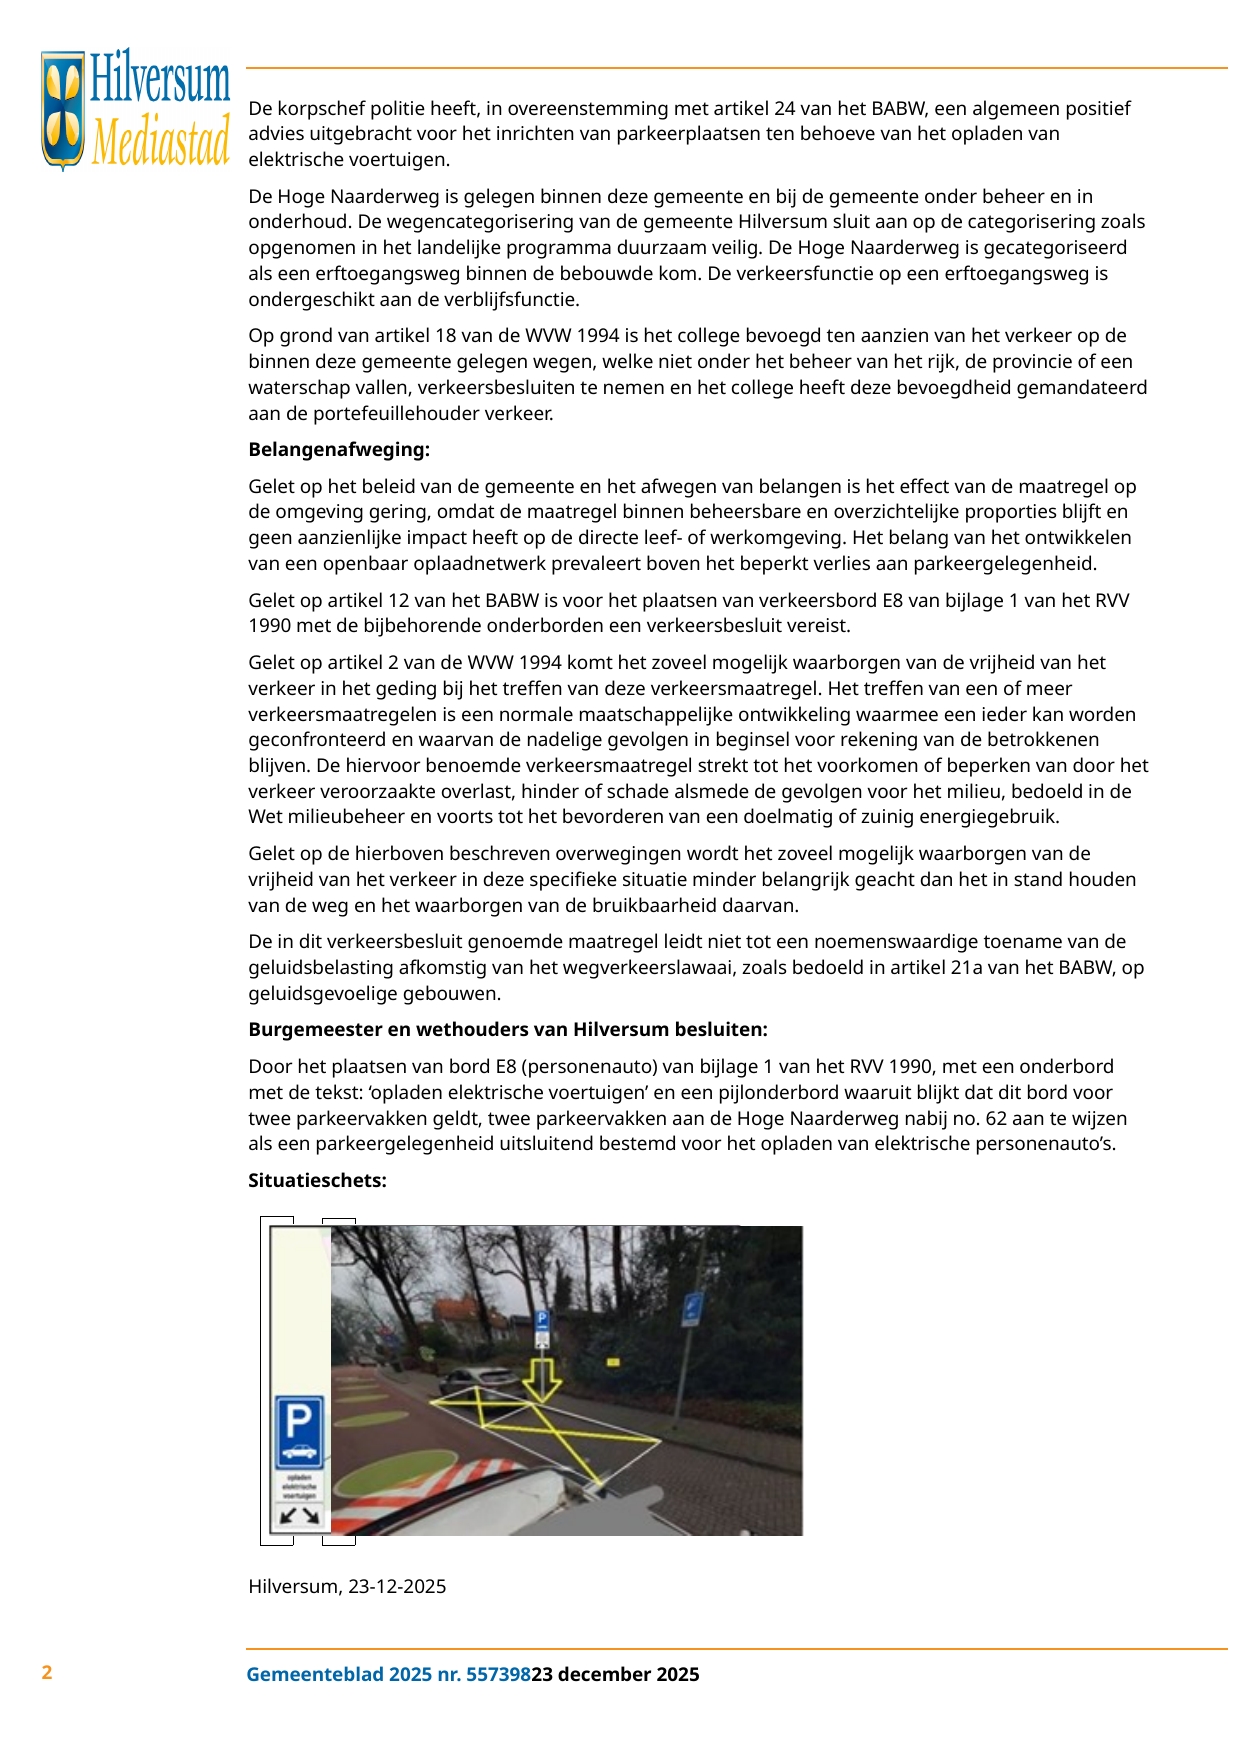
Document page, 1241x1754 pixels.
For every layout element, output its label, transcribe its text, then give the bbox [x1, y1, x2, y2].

text Gelet op artikel 12 van het BABW is voor het plaatsen van verkeersbord E8 van bijlage 1 van het RVV 1990 met de bijbehorende onderborden een verkeersbesluit vereist. [248, 587, 1152, 638]
text Hilversum, 23-12-2025 [248, 1573, 1152, 1599]
text Belangenafweging: [248, 436, 1152, 462]
text Gelet op de hierboven beschreven overwegingen wordt het zoveel mogelijk waarborgen van de vrijheid van het verkeer in deze specifieke situatie minder belangrijk geacht dan het in stand houden van de weg en het waarborgen van de bruikbaarheid daarvan. [248, 840, 1152, 917]
text Burgemeester en wethouders van Hilversum besluiten: [248, 1017, 1152, 1042]
text Gelet op het beleid van de gemeente en het afwegen van belangen is het effect van de maatregel op de omgeving gering, omdat de maatregel binnen beheersbare en overzichtelijke proporties blijft en geen aanzienlijke impact heeft op de directe leef- of werkomgeving. Het belang van het ontwikkelen van een openbaar oplaadnetwerk prevaleert boven het beperkt verlies aan parkeergelegenheid. [248, 473, 1152, 576]
text Gelet op artikel 2 van de WVW 1994 komt het zoveel mogelijk waarborgen van de vrijheid van het verkeer in het geding bij het treffen van deze verkeersmaatregel. Het treffen van een of meer verkeersmaatregelen is een normale maatschappelijke ontwikkeling waarmee een ieder kan worden geconfronteerd en waarvan de nadelige gevolgen in beginsel voor rekening van de betrokkenen blijven. De hiervoor benoemde verkeersmaatregel strekt tot het voorkomen of beperken van door het verkeer veroorzaakte overlast, hinder of schade alsmede de gevolgen voor het milieu, bedoeld in de Wet milieubeheer en voorts tot het bevorderen van een doelmatig of zuinig energiegebruik. [248, 649, 1152, 829]
text De in dit verkeersbesluit genoemde maatregel leidt niet tot een noemenswaardige toename van de geluidsbelasting afkomstig van het wegverkeerslawaai, zoals bedoeld in artikel 21a van het BABW, op geluidsgevoelige gebouwen. [248, 928, 1152, 1006]
picture [41, 47, 231, 172]
text De korpschef politie heeft, in overeenstemming met artikel 24 van het BABW, een algemeen positief advies uitgebracht voor het inrichten van parkeerplaatsen ten behoeve van het opladen van elektrische voertuigen. [248, 95, 1152, 172]
text De Hoge Naarderweg is gelegen binnen deze gemeente en bij de gemeente onder beheer en in onderhoud. De wegencategorisering van de gemeente Hilversum sluit aan op de categorisering zoals opgenomen in het landelijke programma duurzaam veilig. De Hoge Naarderweg is gecategoriseerd als een erftoegangsweg binnen de bebouwde kom. De verkeersfunctie op een erftoegangsweg is ondergeschikt aan de verblijfsfunctie. [248, 183, 1152, 312]
picture [268, 1224, 804, 1536]
text Situatieschets: [248, 1167, 1152, 1193]
text Op grond van artikel 18 van de WVW 1994 is het college bevoegd ten aanzien van het verkeer op de binnen deze gemeente gelegen wegen, welke niet onder het beheer van het rijk, de provincie of een waterschap vallen, verkeersbesluiten te nemen en het college heeft deze bevoegdheid gemandateerd aan de portefeuillehouder verkeer. [248, 322, 1152, 425]
text Door het plaatsen van bord E8 (personenauto) van bijlage 1 van het RVV 1990, met een onderbord met de tekst: ‘opladen elektrische voertuigen’ en een pijlonderbord waaruit blijkt dat dit bord voor twee parkeervakken geldt, twee parkeervakken aan de Hoge Naarderweg nabij no. 62 aan te wijzen als een parkeergelegenheid uitsluitend bestemd voor het opladen van elektrische personenauto’s. [248, 1053, 1152, 1156]
